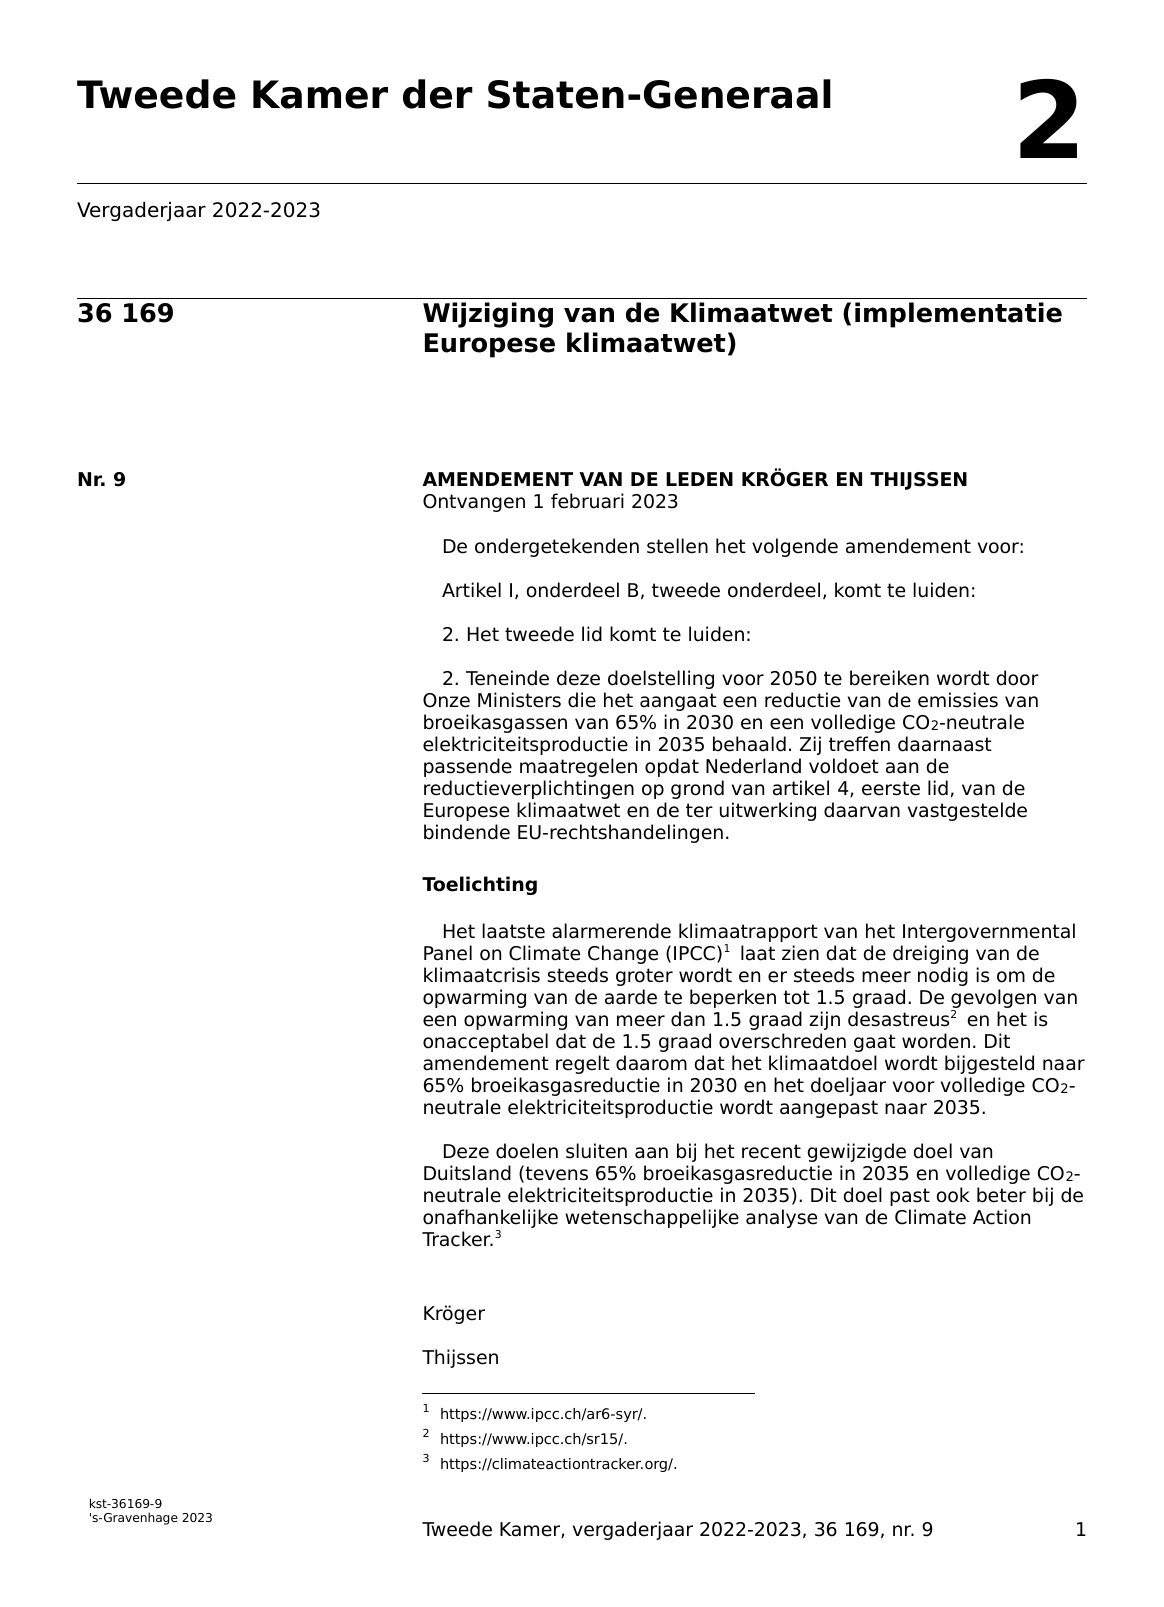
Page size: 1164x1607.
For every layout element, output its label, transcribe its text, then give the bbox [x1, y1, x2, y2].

text https://www.ipcc.ch/sr15/. [422, 1427, 1087, 1449]
table_header Tweede Kamer der Staten-Generaal [77, 59, 886, 183]
text Artikel I, onderdeel B, tweede onderdeel, komt te luiden: [422, 580, 1087, 602]
text https://climateactiontracker.org/. [422, 1452, 1087, 1474]
text 2. Het tweede lid komt te luiden: [422, 624, 1087, 646]
text https://www.ipcc.ch/ar6-syr/. [422, 1402, 1087, 1424]
text kst-36169-9 [88, 1497, 323, 1511]
text Ontvangen 1 februari 2023 [422, 491, 1087, 513]
text De ondergetekenden stellen het volgende amendement voor: [422, 536, 1087, 557]
subtitle Nr. 9 AMENDEMENT VAN DE LEDEN KRÖGER EN THIJSSEN [77, 469, 1087, 491]
subtitle 36 169 Wijziging van de Klimaatwet (implementatie Europese klimaatwet) [77, 299, 1087, 358]
text 2. Teneinde deze doelstelling voor 2050 te bereiken wordt door Onze Ministers die het aangaat een reductie van de emissies van broeikasgassen van 65% in 2030 en een volledige CO2-neutrale elektriciteitsproductie in 2035 behaald. Zij treffen daarnaast passende maatregelen opdat Nederland voldoet aan de reductieverplichtingen op grond van artikel 4, eerste lid, van de Europese klimaatwet en de ter uitwerking daarvan vastgestelde bindende EU-rechtshandelingen. [422, 668, 1087, 844]
subtitle Toelichting [422, 874, 1087, 896]
text Het laatste alarmerende klimaatrapport van het Intergovernmental Panel on Climate Change (IPCC) laat zien dat de dreiging van de klimaatcrisis steeds groter wordt en er steeds meer nodig is om de opwarming van de aarde te beperken tot 1.5 graad. De gevolgen van een opwarming van meer dan 1.5 graad zijn desastreus en het is onacceptabel dat de 1.5 graad overschreden gaat worden. Dit amendement regelt daarom dat het klimaatdoel wordt bijgesteld naar 65% broeikasgasreductie in 2030 en het doeljaar voor volledige CO2-neutrale elektriciteitsproductie wordt aangepast naar 2035. [422, 921, 1087, 1119]
text 's-Gravenhage 2023 [88, 1511, 323, 1525]
text Deze doelen sluiten aan bij het recent gewijzigde doel van Duitsland (tevens 65% broeikasgasreductie in 2035 en volledige CO2-neutrale elektriciteitsproductie in 2035). Dit doel past ook beter bij de onafhankelijke wetenschappelijke analyse van de Climate Action Tracker. [422, 1141, 1087, 1251]
table_cell Vergaderjaar 2022-2023 [77, 184, 1087, 298]
table_header 2 [886, 59, 1087, 183]
text Kröger Thijssen [422, 1281, 1087, 1369]
